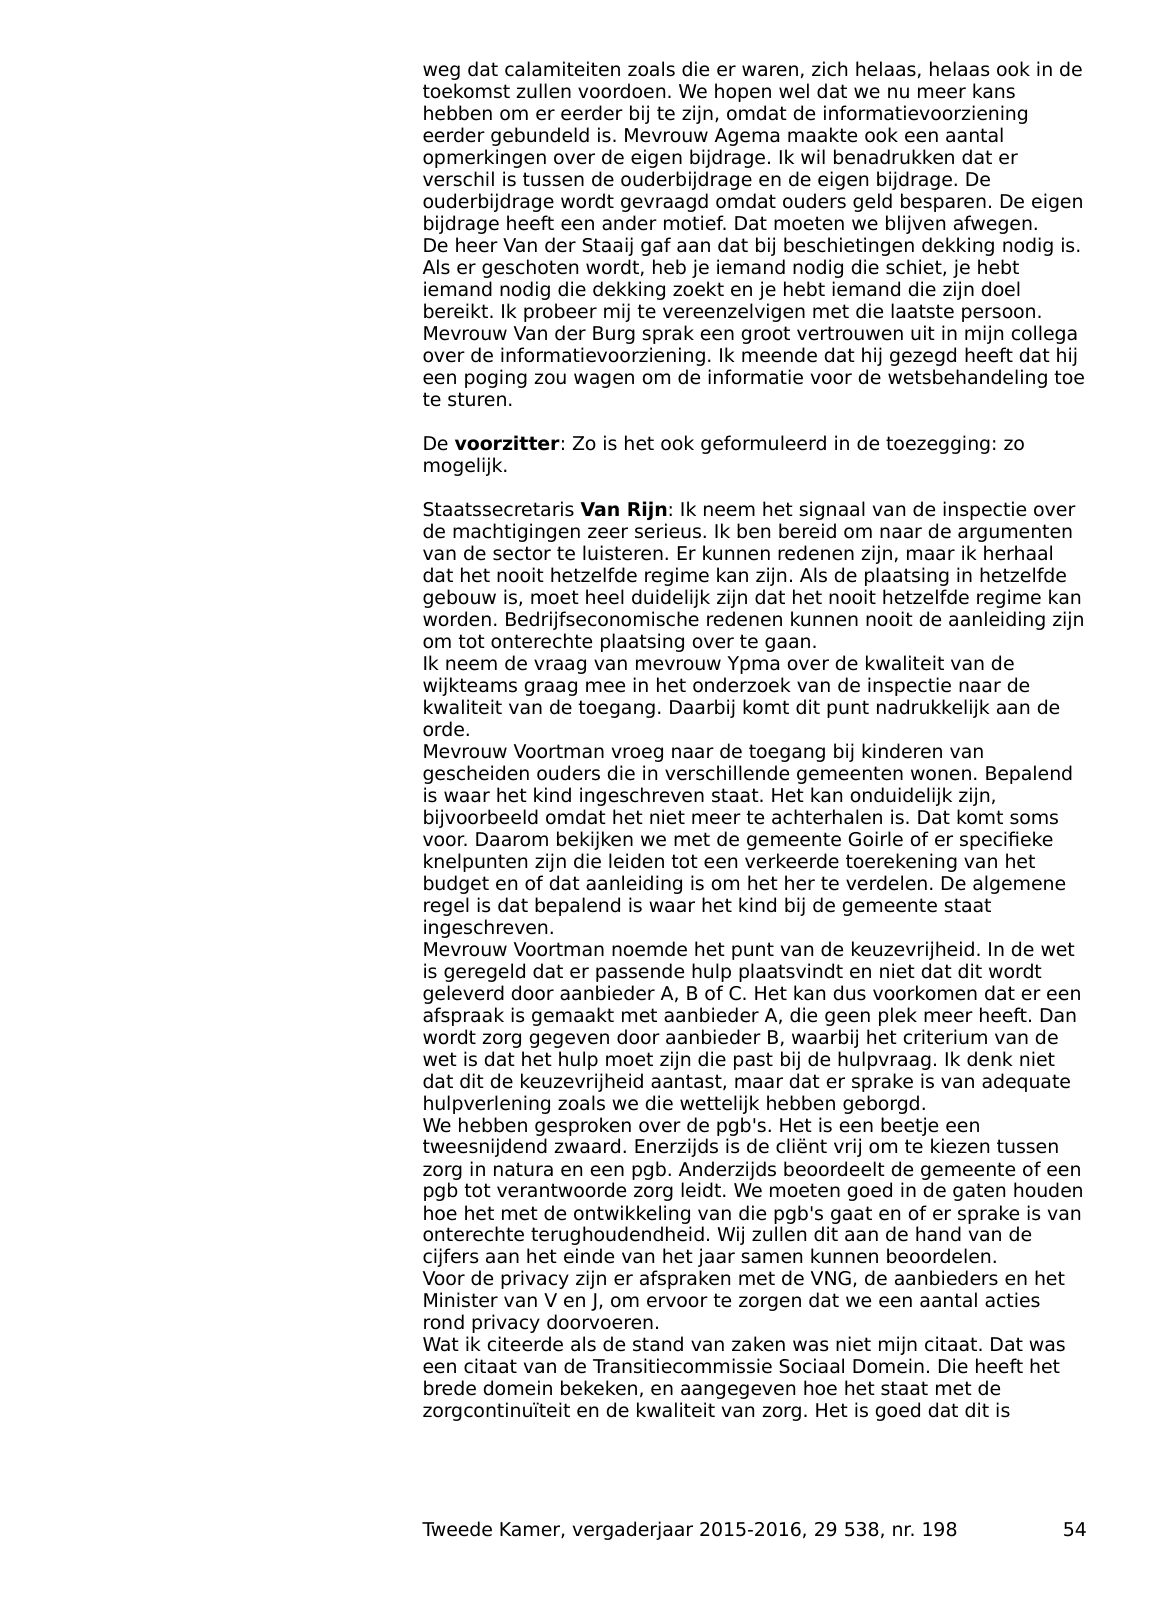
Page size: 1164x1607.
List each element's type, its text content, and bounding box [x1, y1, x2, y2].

text Mevrouw Voortman noemde het punt van de keuzevrijheid. In de wet is geregeld dat er passende hulp plaatsvindt en niet dat dit wordt geleverd door aanbieder A, B of C. Het kan dus voorkomen dat er een afspraak is gemaakt met aanbieder A, die geen plek meer heeft. Dan wordt zorg gegeven door aanbieder B, waarbij het criterium van de wet is dat het hulp moet zijn die past bij de hulpvraag. Ik denk niet dat dit de keuzevrijheid aantast, maar dat er sprake is van adequate hulpverlening zoals we die wettelijk hebben geborgd. [422, 939, 1087, 1114]
text Mevrouw Voortman vroeg naar de toegang bij kinderen van gescheiden ouders die in verschillende gemeenten wonen. Bepalend is waar het kind ingeschreven staat. Het kan onduidelijk zijn, bijvoorbeeld omdat het niet meer te achterhalen is. Dat komt soms voor. Daarom bekijken we met de gemeente Goirle of er specifieke knelpunten zijn die leiden tot een verkeerde toerekening van het budget en of dat aanleiding is om het her te verdelen. De algemene regel is dat bepalend is waar het kind bij de gemeente staat ingeschreven. [422, 741, 1087, 939]
text De voorzitter: Zo is het ook geformuleerd in de toezegging: zo mogelijk. [422, 433, 1087, 477]
text De heer Van der Staaij gaf aan dat bij beschietingen dekking nodig is. Als er geschoten wordt, heb je iemand nodig die schiet, je hebt iemand nodig die dekking zoekt en je hebt iemand die zijn doel bereikt. Ik probeer mij te vereenzelvigen met die laatste persoon. [422, 235, 1087, 323]
text weg dat calamiteiten zoals die er waren, zich helaas, helaas ook in de toekomst zullen voordoen. We hopen wel dat we nu meer kans hebben om er eerder bij te zijn, omdat de informatievoorziening eerder gebundeld is. Mevrouw Agema maakte ook een aantal opmerkingen over de eigen bijdrage. Ik wil benadrukken dat er verschil is tussen de ouderbijdrage en de eigen bijdrage. De ouderbijdrage wordt gevraagd omdat ouders geld besparen. De eigen bijdrage heeft een ander motief. Dat moeten we blijven afwegen. [422, 59, 1087, 235]
text Mevrouw Van der Burg sprak een groot vertrouwen uit in mijn collega over de informatievoorziening. Ik meende dat hij gezegd heeft dat hij een poging zou wagen om de informatie voor de wetsbehandeling toe te sturen. [422, 323, 1087, 411]
text Ik neem de vraag van mevrouw Ypma over de kwaliteit van de wijkteams graag mee in het onderzoek van de inspectie naar de kwaliteit van de toegang. Daarbij komt dit punt nadrukkelijk aan de orde. [422, 653, 1087, 741]
text Voor de privacy zijn er afspraken met de VNG, de aanbieders en het Minister van V en J, om ervoor te zorgen dat we een aantal acties rond privacy doorvoeren. [422, 1268, 1087, 1334]
text We hebben gesproken over de pgb's. Het is een beetje een tweesnijdend zwaard. Enerzijds is de cliënt vrij om te kiezen tussen zorg in natura en een pgb. Anderzijds beoordeelt de gemeente of een pgb tot verantwoorde zorg leidt. We moeten goed in de gaten houden hoe het met de ontwikkeling van die pgb's gaat en of er sprake is van onterechte terughoudendheid. Wij zullen dit aan de hand van de cijfers aan het einde van het jaar samen kunnen beoordelen. [422, 1114, 1087, 1268]
text Wat ik citeerde als de stand van zaken was niet mijn citaat. Dat was een citaat van de Transitiecommissie Sociaal Domein. Die heeft het brede domein bekeken, en aangegeven hoe het staat met de zorgcontinuïteit en de kwaliteit van zorg. Het is goed dat dit is [422, 1334, 1087, 1422]
text Staatssecretaris Van Rijn: Ik neem het signaal van de inspectie over de machtigingen zeer serieus. Ik ben bereid om naar de argumenten van de sector te luisteren. Er kunnen redenen zijn, maar ik herhaal dat het nooit hetzelfde regime kan zijn. Als de plaatsing in hetzelfde gebouw is, moet heel duidelijk zijn dat het nooit hetzelfde regime kan worden. Bedrijfseconomische redenen kunnen nooit de aanleiding zijn om tot onterechte plaatsing over te gaan. [422, 499, 1087, 653]
